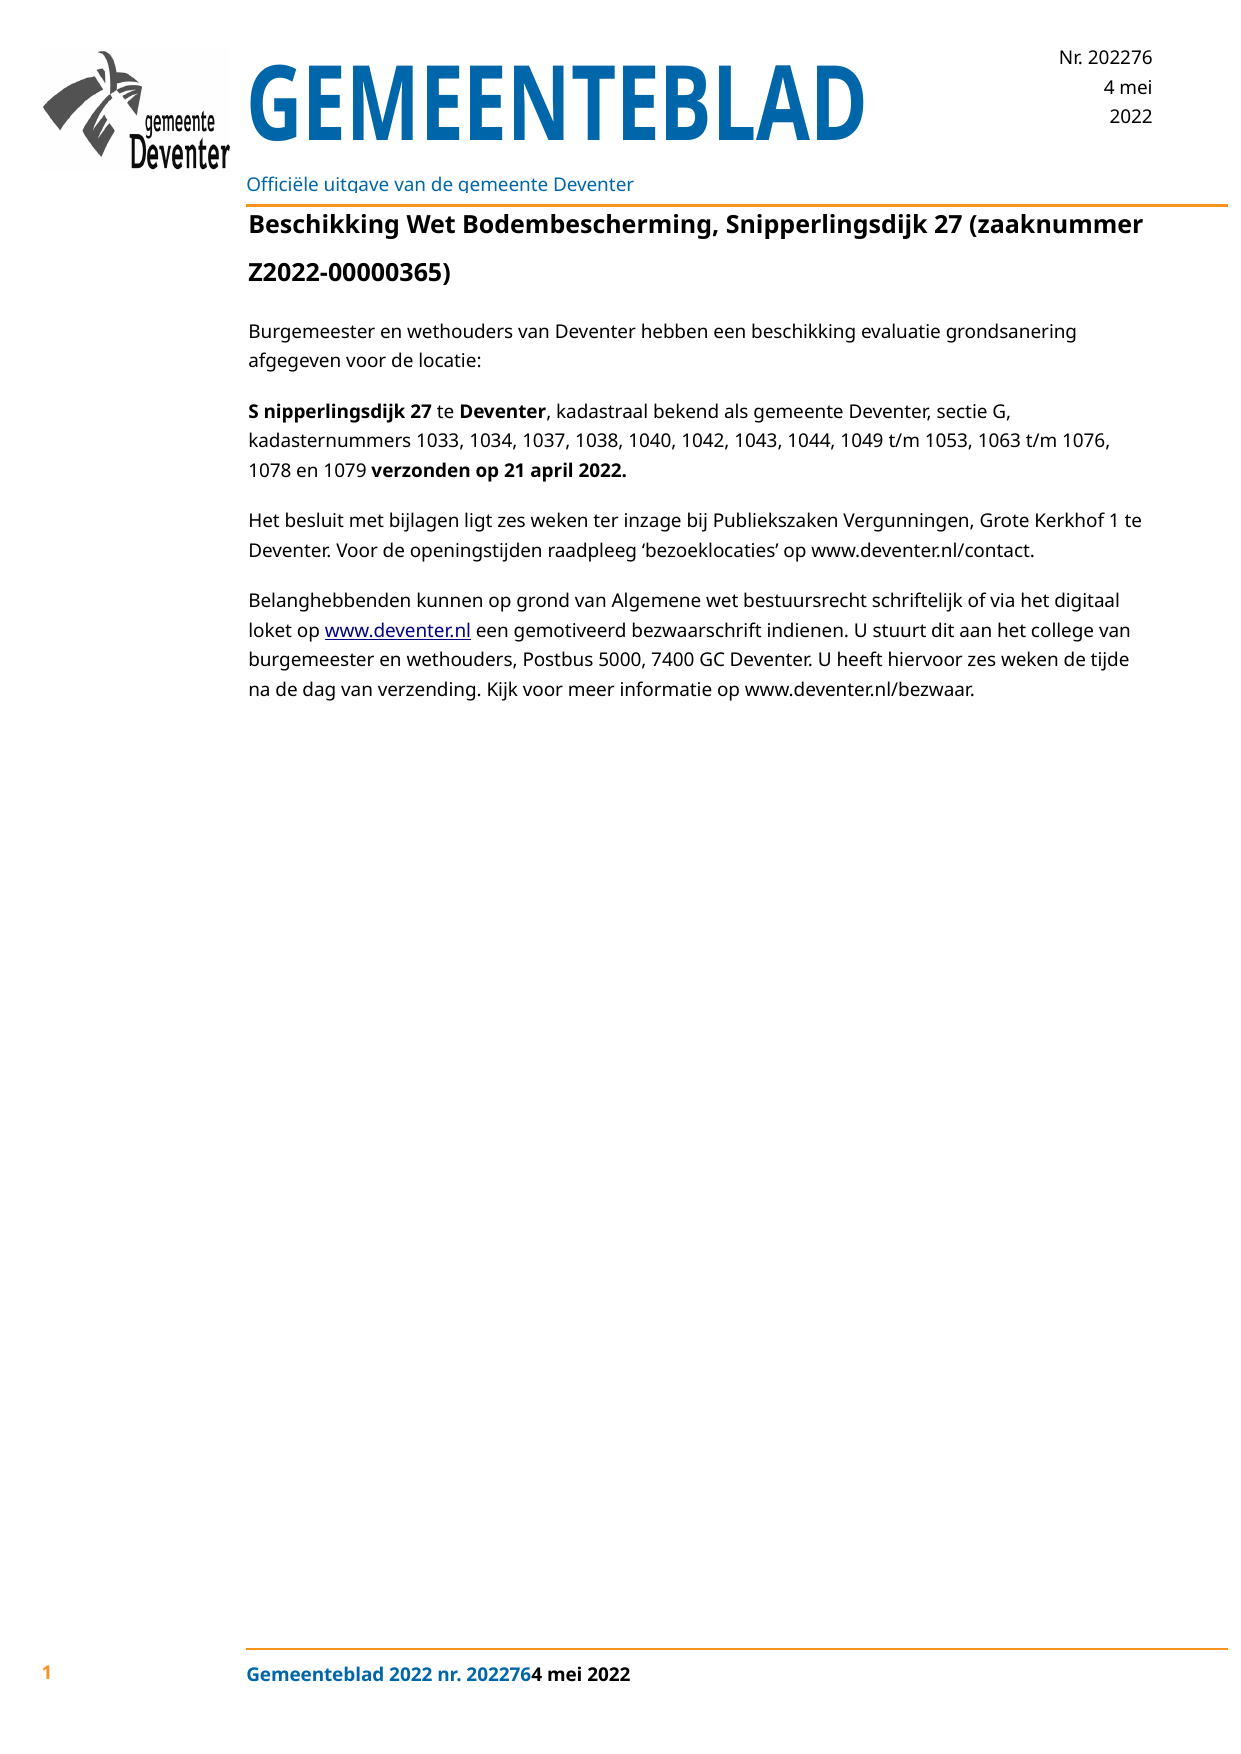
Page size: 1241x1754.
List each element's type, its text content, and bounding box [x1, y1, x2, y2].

text Burgemeester en wethouders van Deventer hebben een beschikking evaluatie grondsanering afgegeven voor de locatie: [248, 318, 1152, 373]
text Het besluit met bijlagen ligt zes weken ter inzage bij Publiekszaken Vergunningen, Grote Kerkhof 1 te Deventer. Voor de openingstijden raadpleeg ‘bezoeklocaties’ op www.deventer.nl/contact. [248, 507, 1152, 563]
text Beschikking Wet Bodembescherming, Snipperlingsdijk 27 (zaaknummer Z2022-00000365) [248, 207, 1152, 288]
picture [41, 47, 231, 172]
text S nipperlingsdijk 27 te Deventer, kadastraal bekend als gemeente Deventer, sectie G, kadasternummers 1033, 1034, 1037, 1038, 1040, 1042, 1043, 1044, 1049 t/m 1053, 1063 t/m 1076, 1078 en 1079 verzonden op 21 april 2022. [248, 398, 1152, 483]
text Belanghebbenden kunnen op grond van Algemene wet bestuursrecht schriftelijk of via het digitaal loket op www.deventer.nl een gemotiveerd bezwaarschrift indienen. U stuurt dit aan het college van burgemeester en wethouders, Postbus 5000, 7400 GC Deventer. U heeft hiervoor zes weken de tijde na de dag van verzending. Kijk voor meer informatie op www.deventer.nl/bezwaar. [248, 587, 1152, 702]
